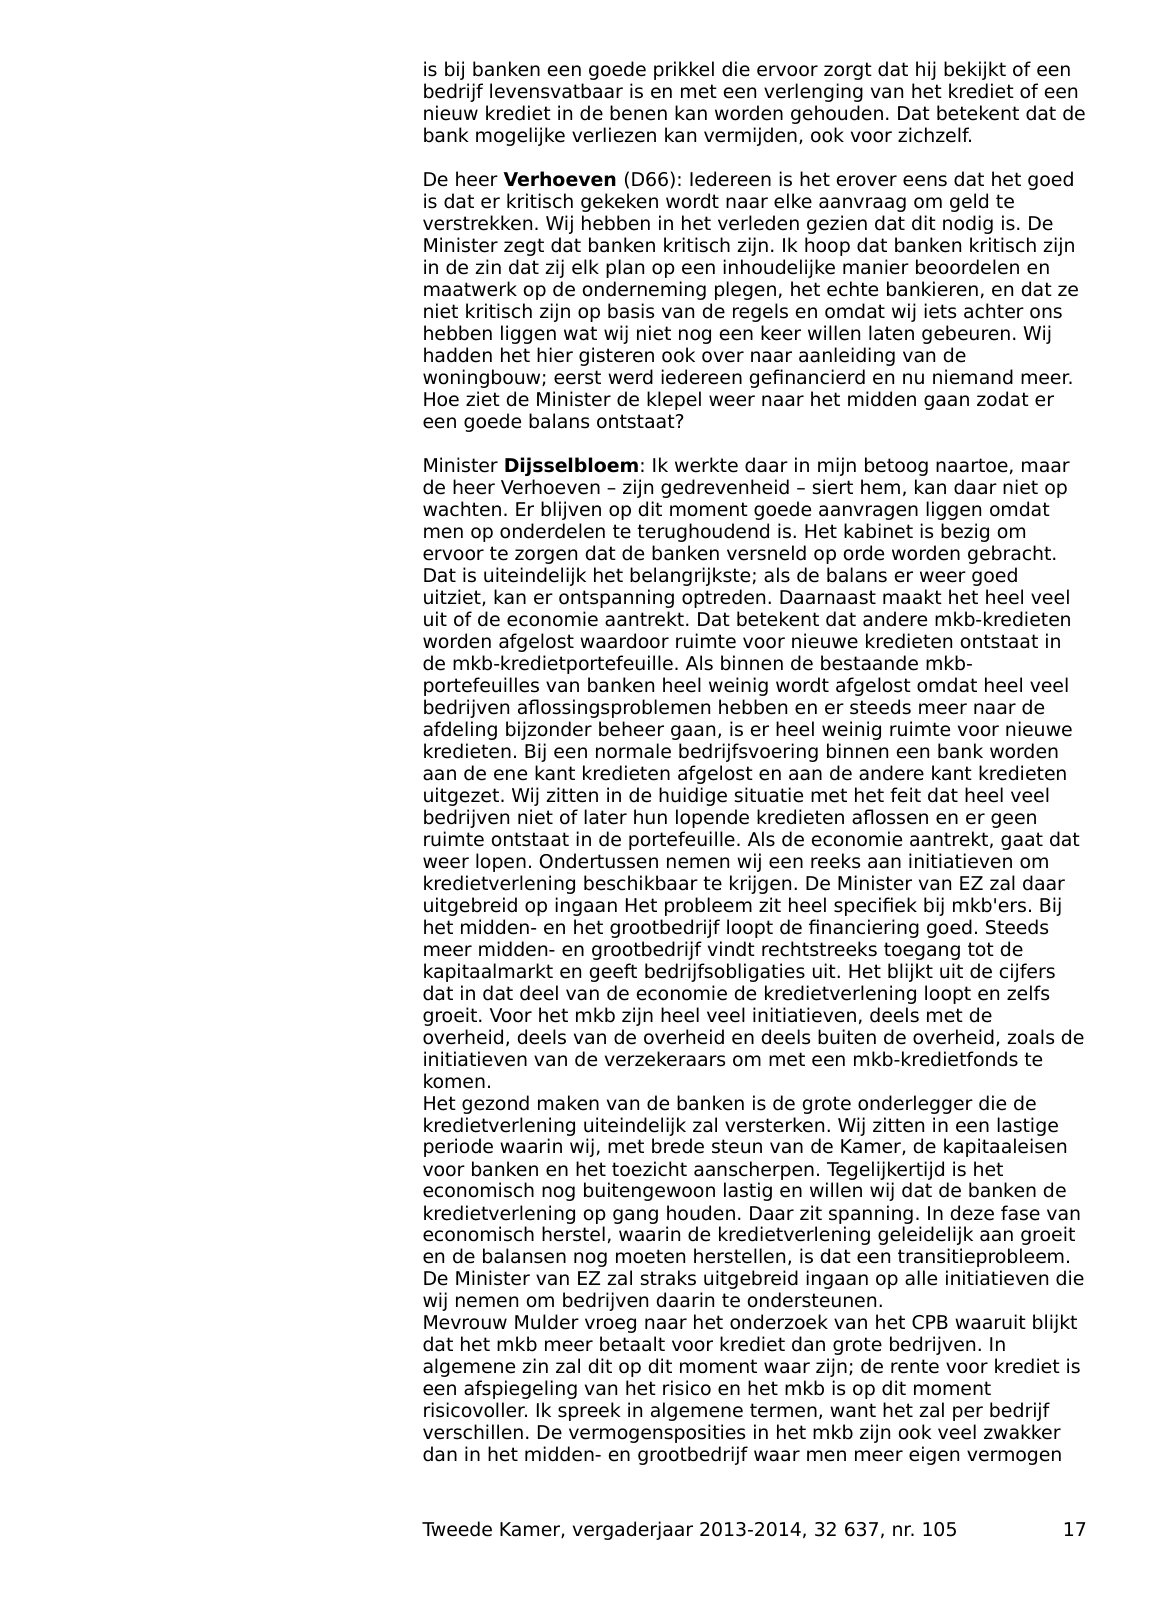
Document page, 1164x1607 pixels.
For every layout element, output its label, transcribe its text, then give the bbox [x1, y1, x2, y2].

text Het gezond maken van de banken is de grote onderlegger die de kredietverlening uiteindelijk zal versterken. Wij zitten in een lastige periode waarin wij, met brede steun van de Kamer, de kapitaaleisen voor banken en het toezicht aanscherpen. Tegelijkertijd is het economisch nog buitengewoon lastig en willen wij dat de banken de kredietverlening op gang houden. Daar zit spanning. In deze fase van economisch herstel, waarin de kredietverlening geleidelijk aan groeit en de balansen nog moeten herstellen, is dat een transitieprobleem. De Minister van EZ zal straks uitgebreid ingaan op alle initiatieven die wij nemen om bedrijven daarin te ondersteunen. [422, 1092, 1087, 1312]
text Minister Dijsselbloem: Ik werkte daar in mijn betoog naartoe, maar de heer Verhoeven – zijn gedrevenheid – siert hem, kan daar niet op wachten. Er blijven op dit moment goede aanvragen liggen omdat men op onderdelen te terughoudend is. Het kabinet is bezig om ervoor te zorgen dat de banken versneld op orde worden gebracht. Dat is uiteindelijk het belangrijkste; als de balans er weer goed uitziet, kan er ontspanning optreden. Daarnaast maakt het heel veel uit of de economie aantrekt. Dat betekent dat andere mkb-kredieten worden afgelost waardoor ruimte voor nieuwe kredieten ontstaat in de mkb-kredietportefeuille. Als binnen de bestaande mkb-portefeuilles van banken heel weinig wordt afgelost omdat heel veel bedrijven aflossingsproblemen hebben en er steeds meer naar de afdeling bijzonder beheer gaan, is er heel weinig ruimte voor nieuwe kredieten. Bij een normale bedrijfsvoering binnen een bank worden aan de ene kant kredieten afgelost en aan de andere kant kredieten uitgezet. Wij zitten in de huidige situatie met het feit dat heel veel bedrijven niet of later hun lopende kredieten aflossen en er geen ruimte ontstaat in de portefeuille. Als de economie aantrekt, gaat dat weer lopen. Ondertussen nemen wij een reeks aan initiatieven om kredietverlening beschikbaar te krijgen. De Minister van EZ zal daar uitgebreid op ingaan Het probleem zit heel specifiek bij mkb'ers. Bij het midden- en het grootbedrijf loopt de financiering goed. Steeds meer midden- en grootbedrijf vindt rechtstreeks toegang tot de kapitaalmarkt en geeft bedrijfsobligaties uit. Het blijkt uit de cijfers dat in dat deel van de economie de kredietverlening loopt en zelfs groeit. Voor het mkb zijn heel veel initiatieven, deels met de overheid, deels van de overheid en deels buiten de overheid, zoals de initiatieven van de verzekeraars om met een mkb-kredietfonds te komen. [422, 455, 1087, 1092]
text is bij banken een goede prikkel die ervoor zorgt dat hij bekijkt of een bedrijf levensvatbaar is en met een verlenging van het krediet of een nieuw krediet in de benen kan worden gehouden. Dat betekent dat de bank mogelijke verliezen kan vermijden, ook voor zichzelf. [422, 59, 1087, 147]
text De heer Verhoeven (D66): Iedereen is het erover eens dat het goed is dat er kritisch gekeken wordt naar elke aanvraag om geld te verstrekken. Wij hebben in het verleden gezien dat dit nodig is. De Minister zegt dat banken kritisch zijn. Ik hoop dat banken kritisch zijn in de zin dat zij elk plan op een inhoudelijke manier beoordelen en maatwerk op de onderneming plegen, het echte bankieren, en dat ze niet kritisch zijn op basis van de regels en omdat wij iets achter ons hebben liggen wat wij niet nog een keer willen laten gebeuren. Wij hadden het hier gisteren ook over naar aanleiding van de woningbouw; eerst werd iedereen gefinancierd en nu niemand meer. Hoe ziet de Minister de klepel weer naar het midden gaan zodat er een goede balans ontstaat? [422, 169, 1087, 433]
text Mevrouw Mulder vroeg naar het onderzoek van het CPB waaruit blijkt dat het mkb meer betaalt voor krediet dan grote bedrijven. In algemene zin zal dit op dit moment waar zijn; de rente voor krediet is een afspiegeling van het risico en het mkb is op dit moment risicovoller. Ik spreek in algemene termen, want het zal per bedrijf verschillen. De vermogensposities in het mkb zijn ook veel zwakker dan in het midden- en grootbedrijf waar men meer eigen vermogen [422, 1312, 1087, 1466]
